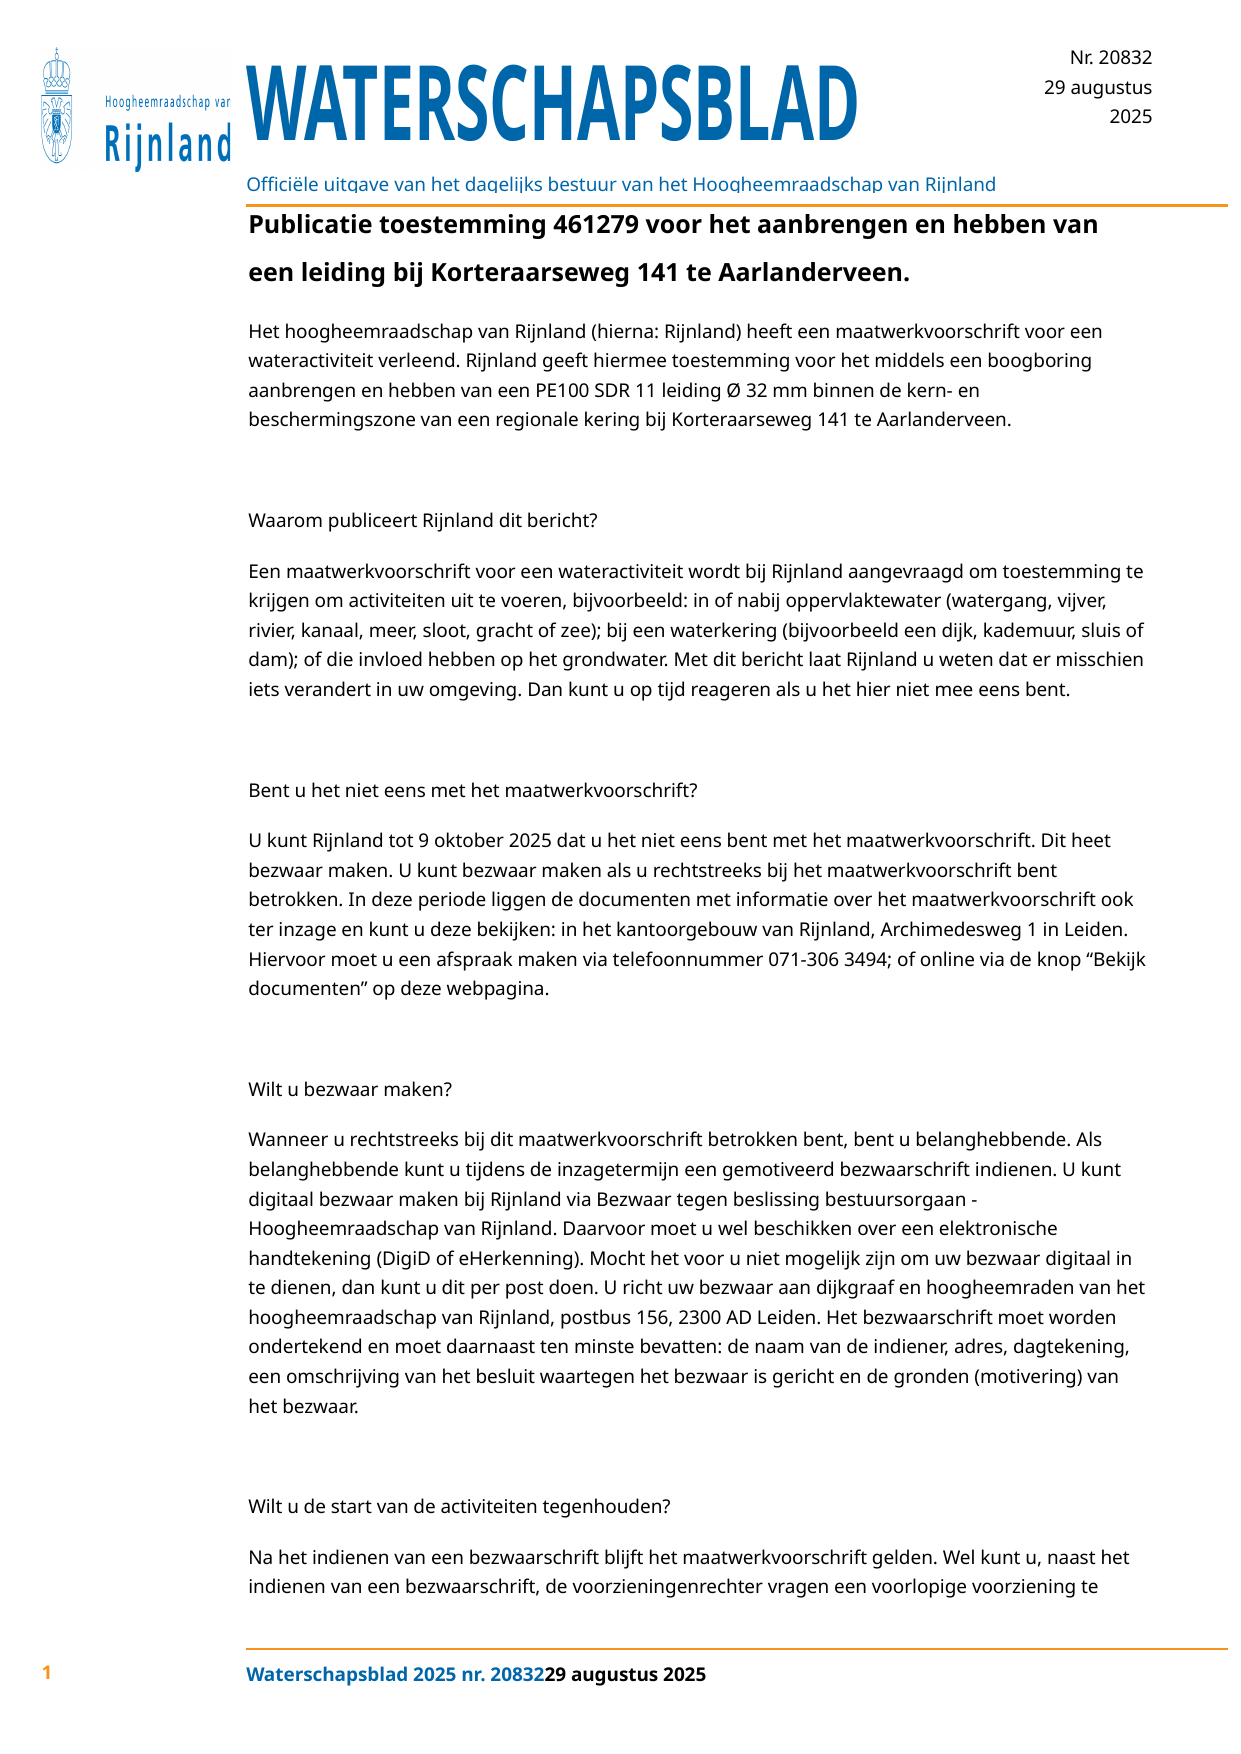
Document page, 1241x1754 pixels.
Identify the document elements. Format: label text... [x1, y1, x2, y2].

text Waarom publiceert Rijnland dit bericht? [248, 507, 1152, 533]
picture [41, 47, 231, 172]
text Na het indienen van een bezwaarschrift blijft het maatwerkvoorschrift gelden. Wel kunt u, naast het indienen van een bezwaarschrift, de voorzieningenrechter vragen een voorlopige voorziening te [248, 1544, 1152, 1599]
text Publicatie toestemming 461279 voor het aanbrengen en hebben van een leiding bij Korteraarseweg 141 te Aarlanderveen. [248, 207, 1152, 288]
text U kunt Rijnland tot 9 oktober 2025 dat u het niet eens bent met het maatwerkvoorschrift. Dit heet bezwaar maken. U kunt bezwaar maken als u rechtstreeks bij het maatwerkvoorschrift bent betrokken. In deze periode liggen de documenten met informatie over het maatwerkvoorschrift ook ter inzage en kunt u deze bekijken: in het kantoorgebouw van Rijnland, Archimedesweg 1 in Leiden. Hiervoor moet u een afspraak maken via telefoonnummer 071-306 3494; of online via de knop “Bekijk documenten” op deze webpagina. [248, 827, 1152, 1001]
text Wilt u de start van de activiteiten tegenhouden? [248, 1494, 1152, 1519]
text Wanneer u rechtstreeks bij dit maatwerkvoorschrift betrokken bent, bent u belanghebbende. Als belanghebbende kunt u tijdens de inzagetermijn een gemotiveerd bezwaarschrift indienen. U kunt digitaal bezwaar maken bij Rijnland via Bezwaar tegen beslissing bestuursorgaan - Hoogheemraadschap van Rijnland. Daarvoor moet u wel beschikken over een elektronische handtekening (DigiD of eHerkenning). Mocht het voor u niet mogelijk zijn om uw bezwaar digitaal in te dienen, dan kunt u dit per post doen. U richt uw bezwaar aan dijkgraaf en hoogheemraden van het hoogheemraadschap van Rijnland, postbus 156, 2300 AD Leiden. Het bezwaarschrift moet worden ondertekend en moet daarnaast ten minste bevatten: de naam van de indiener, adres, dagtekening, een omschrijving van het besluit waartegen het bezwaar is gericht en de gronden (motivering) van het bezwaar. [248, 1127, 1152, 1419]
text Wilt u bezwaar maken? [248, 1076, 1152, 1102]
text Een maatwerkvoorschrift voor een wateractiviteit wordt bij Rijnland aangevraagd om toestemming te krijgen om activiteiten uit te voeren, bijvoorbeeld: in of nabij oppervlaktewater (watergang, vijver, rivier, kanaal, meer, sloot, gracht of zee); bij een waterkering (bijvoorbeeld een dijk, kademuur, sluis of dam); of die invloed hebben op het grondwater. Met dit bericht laat Rijnland u weten dat er misschien iets verandert in uw omgeving. Dan kunt u op tijd reageren als u het hier niet mee eens bent. [248, 558, 1152, 702]
text Het hoogheemraadschap van Rijnland (hierna: Rijnland) heeft een maatwerkvoorschrift voor een wateractiviteit verleend. Rijnland geeft hiermee toestemming voor het middels een boogboring aanbrengen en hebben van een PE100 SDR 11 leiding Ø 32 mm binnen de kern- en beschermingszone van een regionale kering bij Korteraarseweg 141 te Aarlanderveen. [248, 318, 1152, 432]
text Bent u het niet eens met het maatwerkvoorschrift? [248, 777, 1152, 803]
